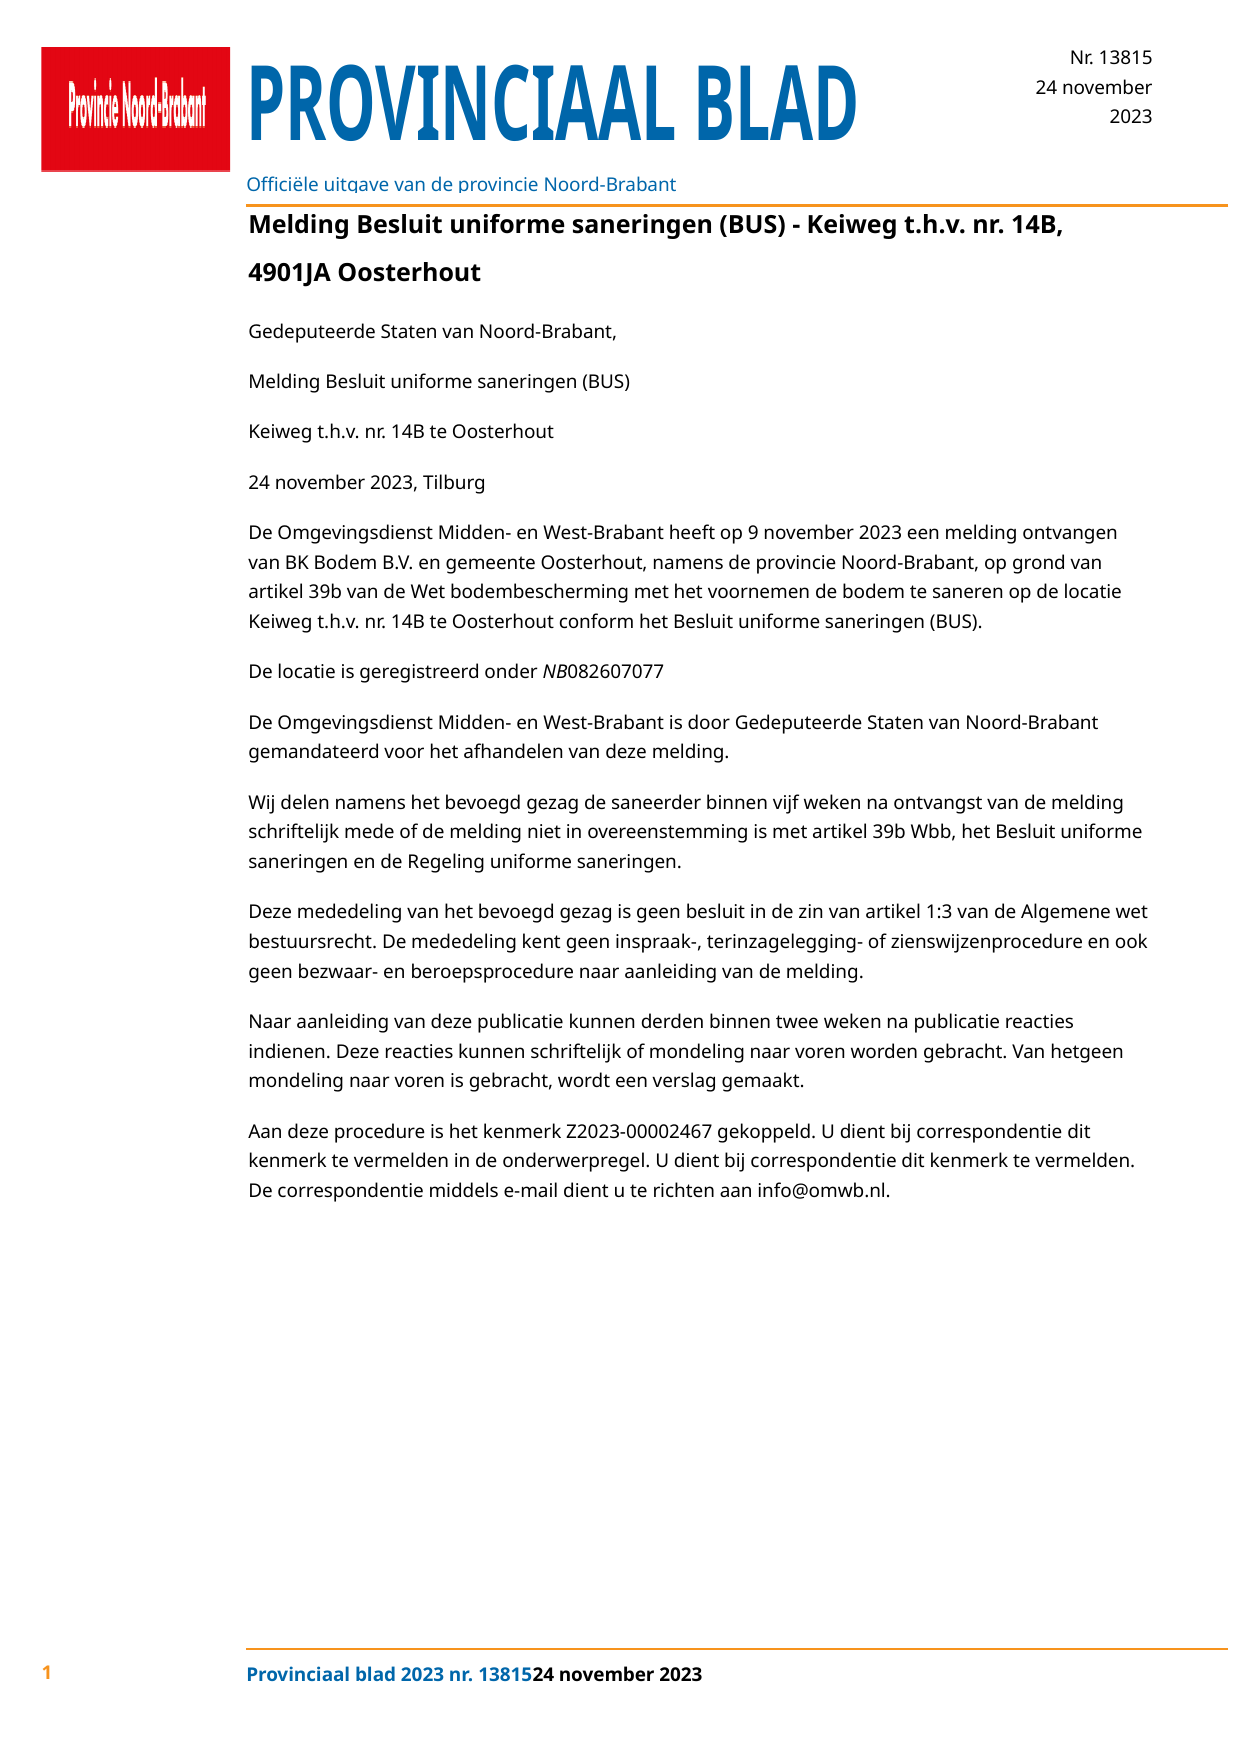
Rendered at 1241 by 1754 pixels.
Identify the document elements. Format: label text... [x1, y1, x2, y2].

text Deze mededeling van het bevoegd gezag is geen besluit in de zin van artikel 1:3 van de Algemene wet bestuursrecht. De mededeling kent geen inspraak-, terinzagelegging- of zienswijzenprocedure en ook geen bezwaar- en beroepsprocedure naar aanleiding van de melding. [248, 899, 1152, 984]
text De locatie is geregistreerd onder NB082607077 [248, 659, 1152, 684]
text Gedeputeerde Staten van Noord-Brabant, [248, 318, 1152, 344]
text De Omgevingsdienst Midden- en West-Brabant heeft op 9 november 2023 een melding ontvangen van BK Bodem B.V. en gemeente Oosterhout, namens de provincie Noord-Brabant, op grond van artikel 39b van de Wet bodembescherming met het voornemen de bodem te saneren op de locatie Keiweg t.h.v. nr. 14B te Oosterhout conform het Besluit uniforme saneringen (BUS). [248, 519, 1152, 634]
text 24 november 2023, Tilburg [248, 469, 1152, 495]
text Wij delen namens het bevoegd gezag de saneerder binnen vijf weken na ontvangst van de melding schriftelijk mede of de melding niet in overeenstemming is met artikel 39b Wbb, het Besluit uniforme saneringen en de Regeling uniforme saneringen. [248, 789, 1152, 874]
text Melding Besluit uniforme saneringen (BUS) [248, 368, 1152, 394]
text De Omgevingsdienst Midden- en West-Brabant is door Gedeputeerde Staten van Noord-Brabant gemandateerd voor het afhandelen van deze melding. [248, 709, 1152, 764]
text Aan deze procedure is het kenmerk Z2023-00002467 gekoppeld. U dient bij correspondentie dit kenmerk te vermelden in de onderwerpregel. U dient bij correspondentie dit kenmerk te vermelden. De correspondentie middels e-mail dient u te richten aan info@omwb.nl. [248, 1118, 1152, 1203]
text Keiweg t.h.v. nr. 14B te Oosterhout [248, 419, 1152, 444]
text Melding Besluit uniforme saneringen (BUS) - Keiweg t.h.v. nr. 14B, 4901JA Oosterhout [248, 207, 1152, 288]
picture [41, 47, 231, 172]
text Naar aanleiding van deze publicatie kunnen derden binnen twee weken na publicatie reacties indienen. Deze reacties kunnen schriftelijk of mondeling naar voren worden gebracht. Van hetgeen mondeling naar voren is gebracht, wordt een verslag gemaakt. [248, 1008, 1152, 1093]
